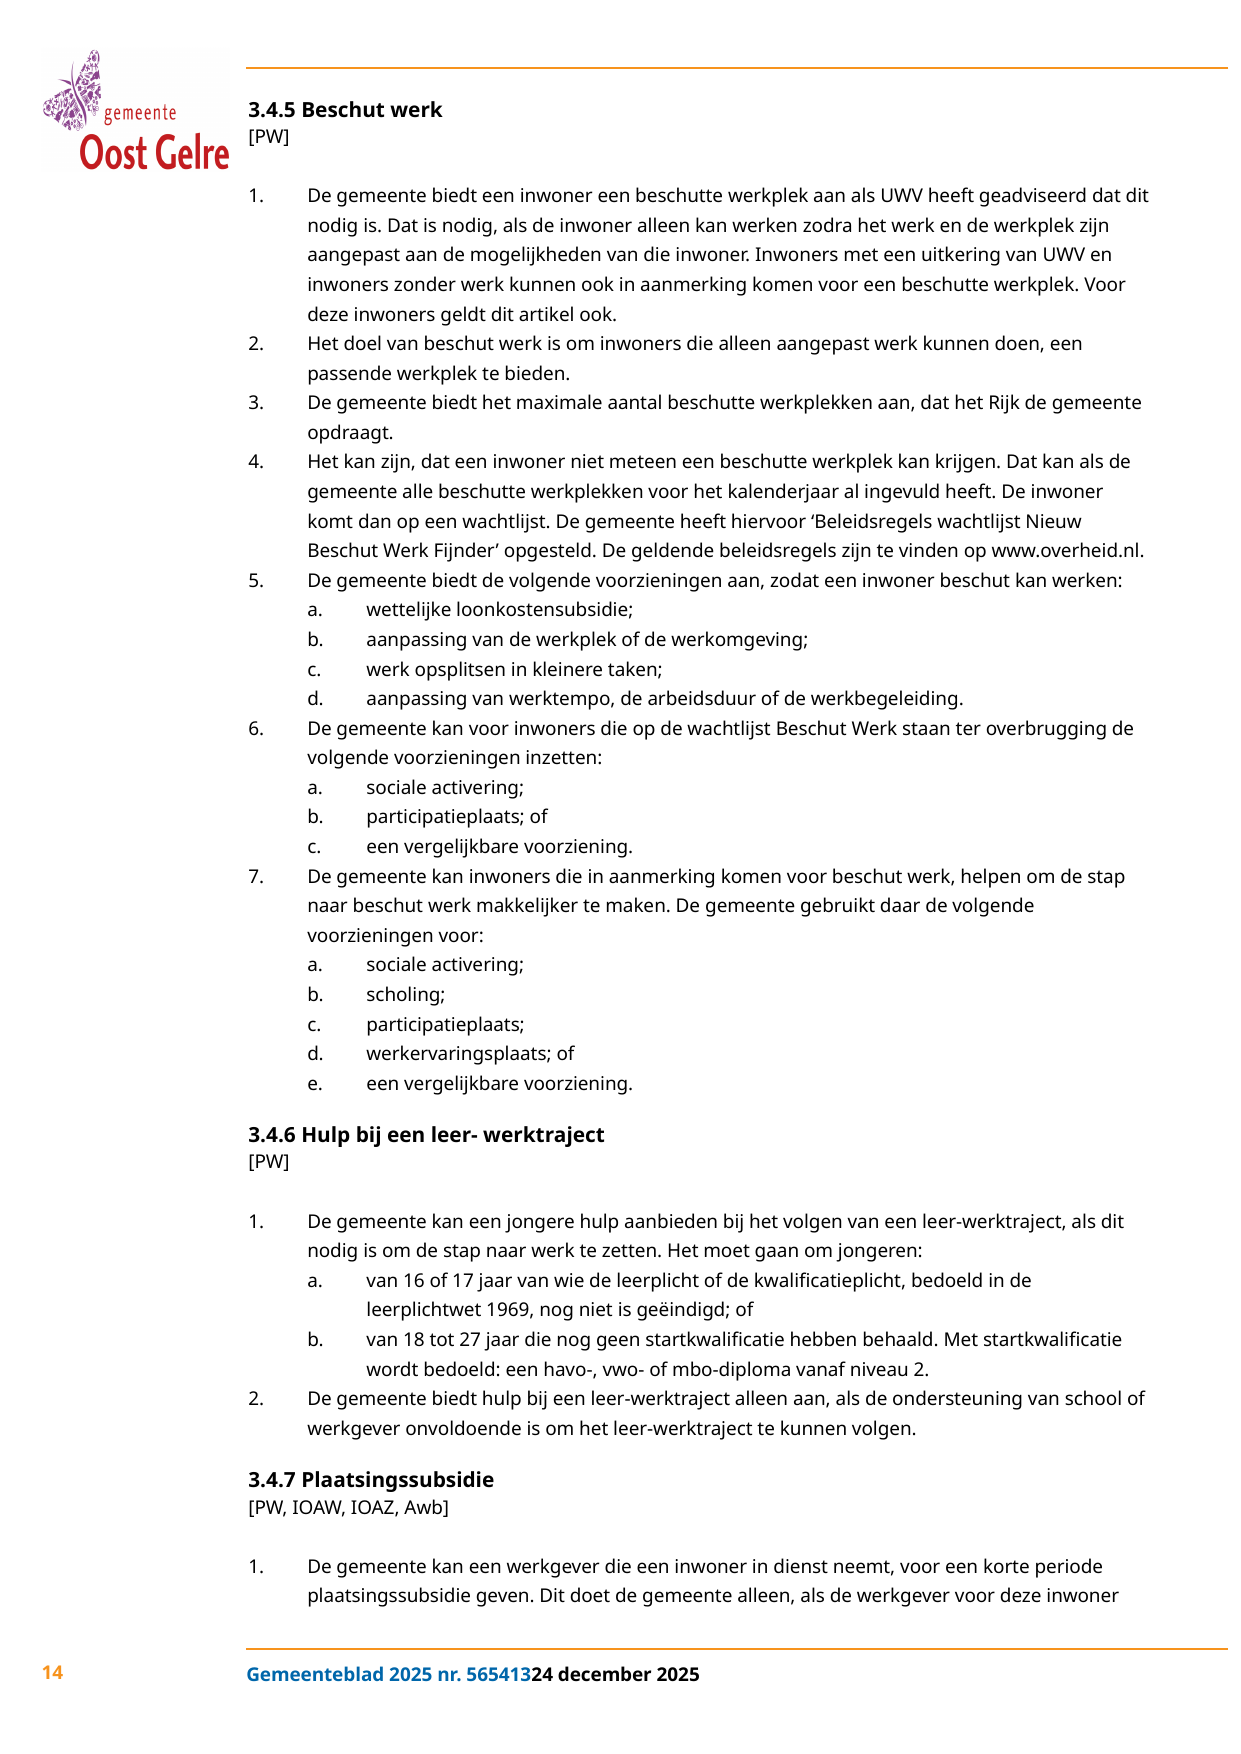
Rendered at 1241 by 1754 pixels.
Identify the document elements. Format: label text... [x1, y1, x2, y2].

list werkervaringsplaats; of [307, 1040, 1152, 1066]
list van 18 tot 27 jaar die nog geen startkwalificatie hebben behaald. Met startkwalificatie wordt bedoeld: een havo-, vwo- of mbo-diploma vanaf niveau 2. [307, 1326, 1152, 1382]
list De gemeente kan inwoners die in aanmerking komen voor beschut werk, helpen om de stap naar beschut werk makkelijker te maken. De gemeente gebruikt daar de volgende voorzieningen voor: [248, 863, 1152, 948]
picture [41, 47, 231, 172]
list van 16 of 17 jaar van wie de leerplicht of de kwalificatieplicht, bedoeld in de leerplichtwet 1969, nog niet is geëindigd; of [307, 1267, 1152, 1322]
list Het kan zijn, dat een inwoner niet meteen een beschutte werkplek kan krijgen. Dat kan als de gemeente alle beschutte werkplekken voor het kalenderjaar al ingevuld heeft. De inwoner komt dan op een wachtlijst. De gemeente heeft hiervoor ‘Beleidsregels wachtlijst Nieuw Beschut Werk Fijnder’ opgesteld. De geldende beleidsregels zijn te vinden op www.overheid.nl. [248, 449, 1152, 563]
list sociale activering; [307, 774, 1152, 800]
list participatieplaats; of [307, 804, 1152, 829]
list De gemeente kan een werkgever die een inwoner in dienst neemt, voor een korte periode plaatsingssubsidie geven. Dit doet de gemeente alleen, als de werkgever voor deze inwoner [248, 1553, 1152, 1608]
list scholing; [307, 981, 1152, 1007]
text 3.4.6 Hulp bij een leer- werktraject [248, 1120, 1152, 1149]
list De gemeente biedt een inwoner een beschutte werkplek aan als UWV heeft geadviseerd dat dit nodig is. Dat is nodig, als de inwoner alleen kan werken zodra het werk en de werkplek zijn aangepast aan de mogelijkheden van die inwoner. Inwoners met een uitkering van UWV en inwoners zonder werk kunnen ook in aanmerking komen voor een beschutte werkplek. Voor deze inwoners geldt dit artikel ook. [248, 182, 1152, 326]
list De gemeente biedt het maximale aantal beschutte werkplekken aan, dat het Rijk de gemeente opdraagt. [248, 389, 1152, 445]
list De gemeente biedt de volgende voorzieningen aan, zodat een inwoner beschut kan werken: [248, 567, 1152, 593]
list De gemeente kan een jongere hulp aanbieden bij het volgen van een leer-werktraject, als dit nodig is om de stap naar werk te zetten. Het moet gaan om jongeren: [248, 1208, 1152, 1263]
list sociale activering; [307, 952, 1152, 977]
list De gemeente biedt hulp bij een leer-werktraject alleen aan, als de ondersteuning van school of werkgever onvoldoende is om het leer-werktraject te kunnen volgen. [248, 1385, 1152, 1441]
text [PW] [248, 1149, 1152, 1174]
list aanpassing van werktempo, de arbeidsduur of de werkbegeleiding. [307, 685, 1152, 711]
list een vergelijkbare voorziening. [307, 1070, 1152, 1096]
list werk opsplitsen in kleinere taken; [307, 656, 1152, 681]
text [PW, IOAW, IOAZ, Awb] [248, 1494, 1152, 1519]
list Het doel van beschut werk is om inwoners die alleen aangepast werk kunnen doen, een passende werkplek te bieden. [248, 330, 1152, 386]
list participatieplaats; [307, 1011, 1152, 1036]
list wettelijke loonkostensubsidie; [307, 597, 1152, 622]
text [PW] [248, 123, 1152, 149]
text 3.4.7 Plaatsingssubsidie [248, 1465, 1152, 1494]
list een vergelijkbare voorziening. [307, 833, 1152, 859]
list De gemeente kan voor inwoners die op de wachtlijst Beschut Werk staan ter overbrugging de volgende voorzieningen inzetten: [248, 715, 1152, 770]
text 3.4.5 Beschut werk [248, 95, 1152, 123]
list aanpassing van de werkplek of de werkomgeving; [307, 626, 1152, 652]
